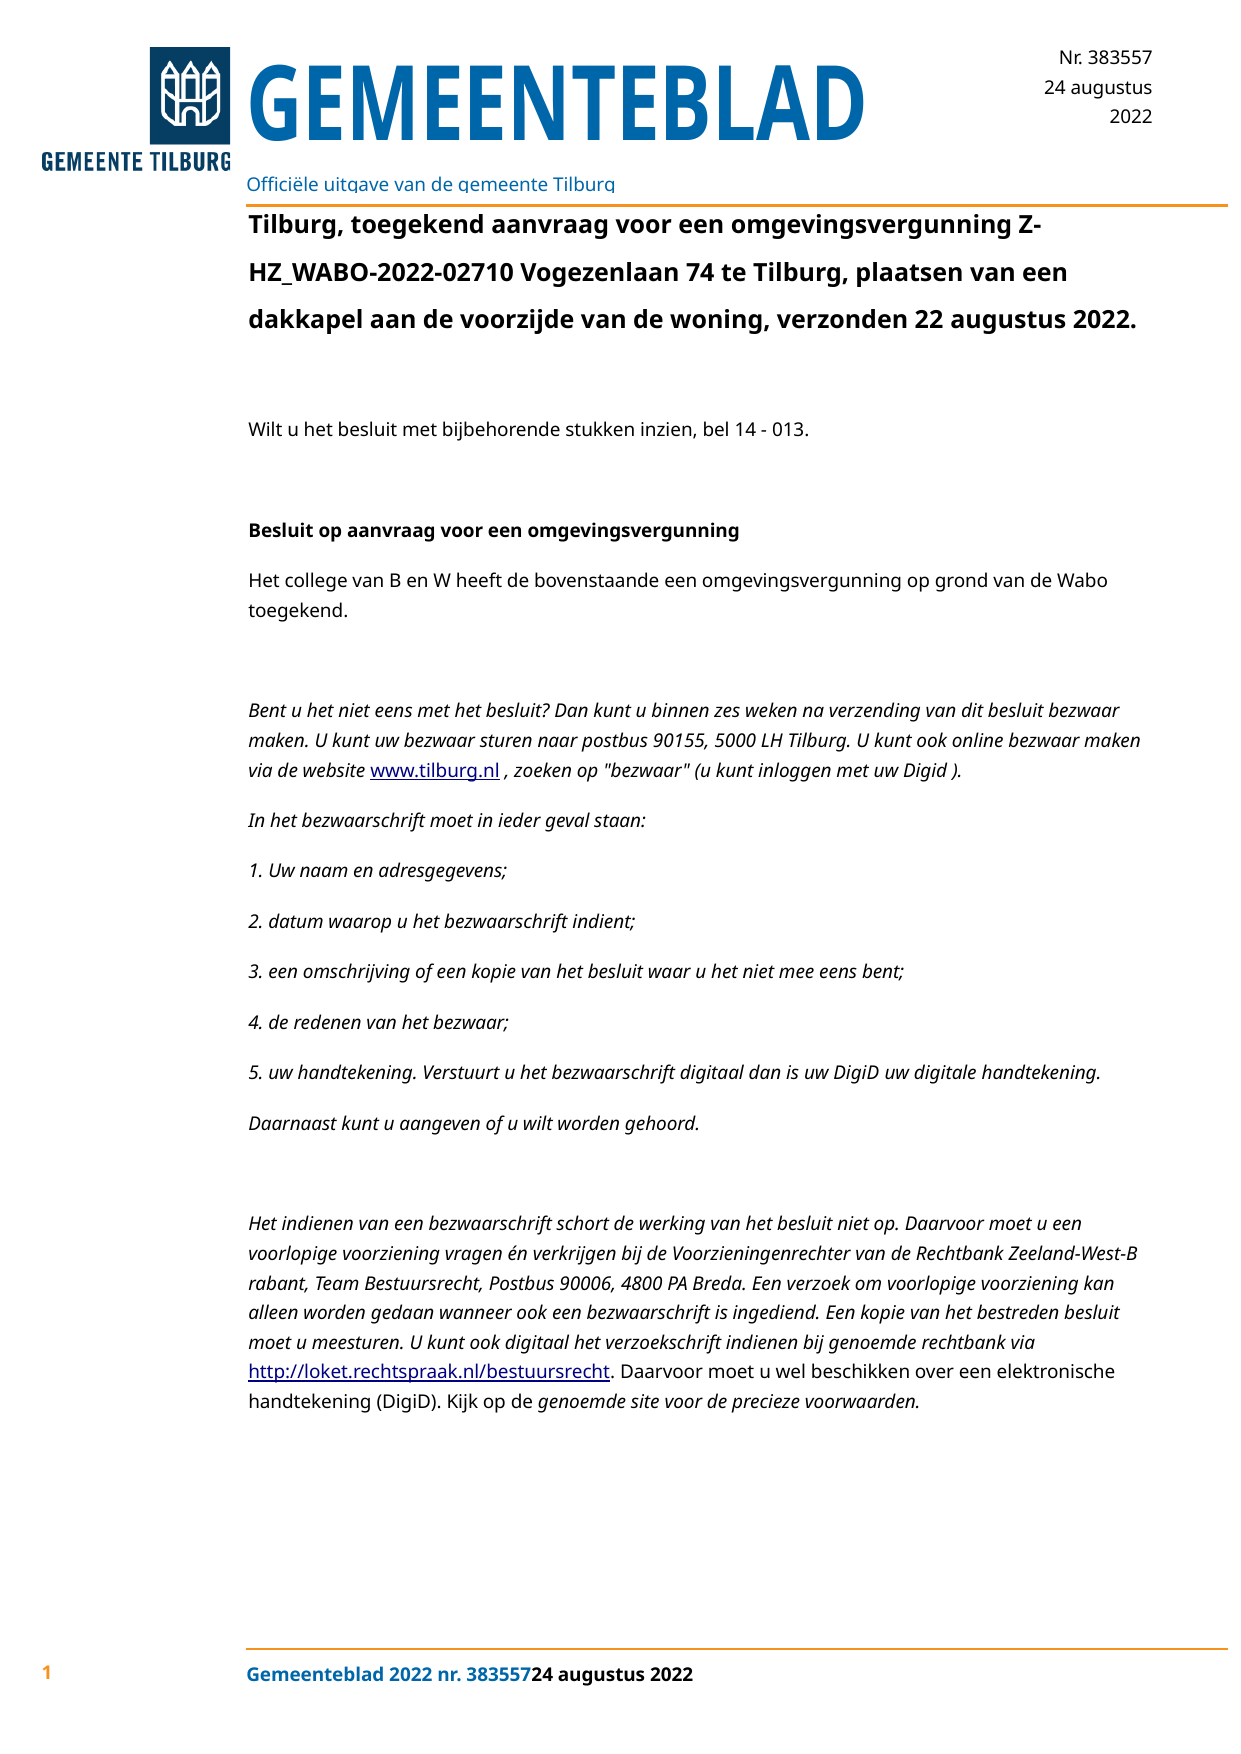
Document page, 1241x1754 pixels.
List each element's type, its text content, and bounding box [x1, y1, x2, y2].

text 4. de redenen van het bezwaar; [248, 1009, 1152, 1034]
text 1. Uw naam en adresgegevens; [248, 858, 1152, 883]
text 2. datum waarop u het bezwaarschrift indient; [248, 908, 1152, 934]
text Het college van B en W heeft de bovenstaande een omgevingsvergunning op grond van de Wabo toegekend. [248, 567, 1152, 622]
picture [41, 47, 231, 172]
text Tilburg, toegekend aanvraag voor een omgevingsvergunning Z-HZ_WABO-2022-02710 Vogezenlaan 74 te Tilburg, plaatsen van een dakkapel aan de voorzijde van de woning, verzonden 22 augustus 2022. [248, 207, 1152, 336]
text 3. een omschrijving of een kopie van het besluit waar u het niet mee eens bent; [248, 958, 1152, 984]
text Daarnaast kunt u aangeven of u wilt worden gehoord. [248, 1110, 1152, 1135]
text 5. uw handtekening. Verstuurt u het bezwaarschrift digitaal dan is uw DigiD uw digitale handtekening. [248, 1059, 1152, 1085]
text Bent u het niet eens met het besluit? Dan kunt u binnen zes weken na verzending van dit besluit bezwaar maken. U kunt uw bezwaar sturen naar postbus 90155, 5000 LH Tilburg. U kunt ook online bezwaar maken via de website www.tilburg.nl , zoeken op "bezwaar" (u kunt inloggen met uw Digid ). [248, 698, 1152, 782]
text Het indienen van een bezwaarschrift schort de werking van het besluit niet op. Daarvoor moet u een voorlopige voorziening vragen én verkrijgen bij de Voorzieningenrechter van de Rechtbank Zeeland-West-B rabant, Team Bestuursrecht, Postbus 90006, 4800 PA Breda. Een verzoek om voorlopige voorziening kan alleen worden gedaan wanneer ook een bezwaarschrift is ingediend. Een kopie van het bestreden besluit moet u meesturen. U kunt ook digitaal het verzoekschrift indienen bij genoemde rechtbank via http://loket.rechtspraak.nl/bestuursrecht. Daarvoor moet u wel beschikken over een elektronische handtekening (DigiD). Kijk op de genoemde site voor de precieze voorwaarden. [248, 1211, 1152, 1414]
text Besluit op aanvraag voor een omgevingsvergunning [248, 517, 1152, 542]
text Wilt u het besluit met bijbehorende stukken inzien, bel 14 - 013. [248, 416, 1152, 442]
text In het bezwaarschrift moet in ieder geval staan: [248, 807, 1152, 833]
